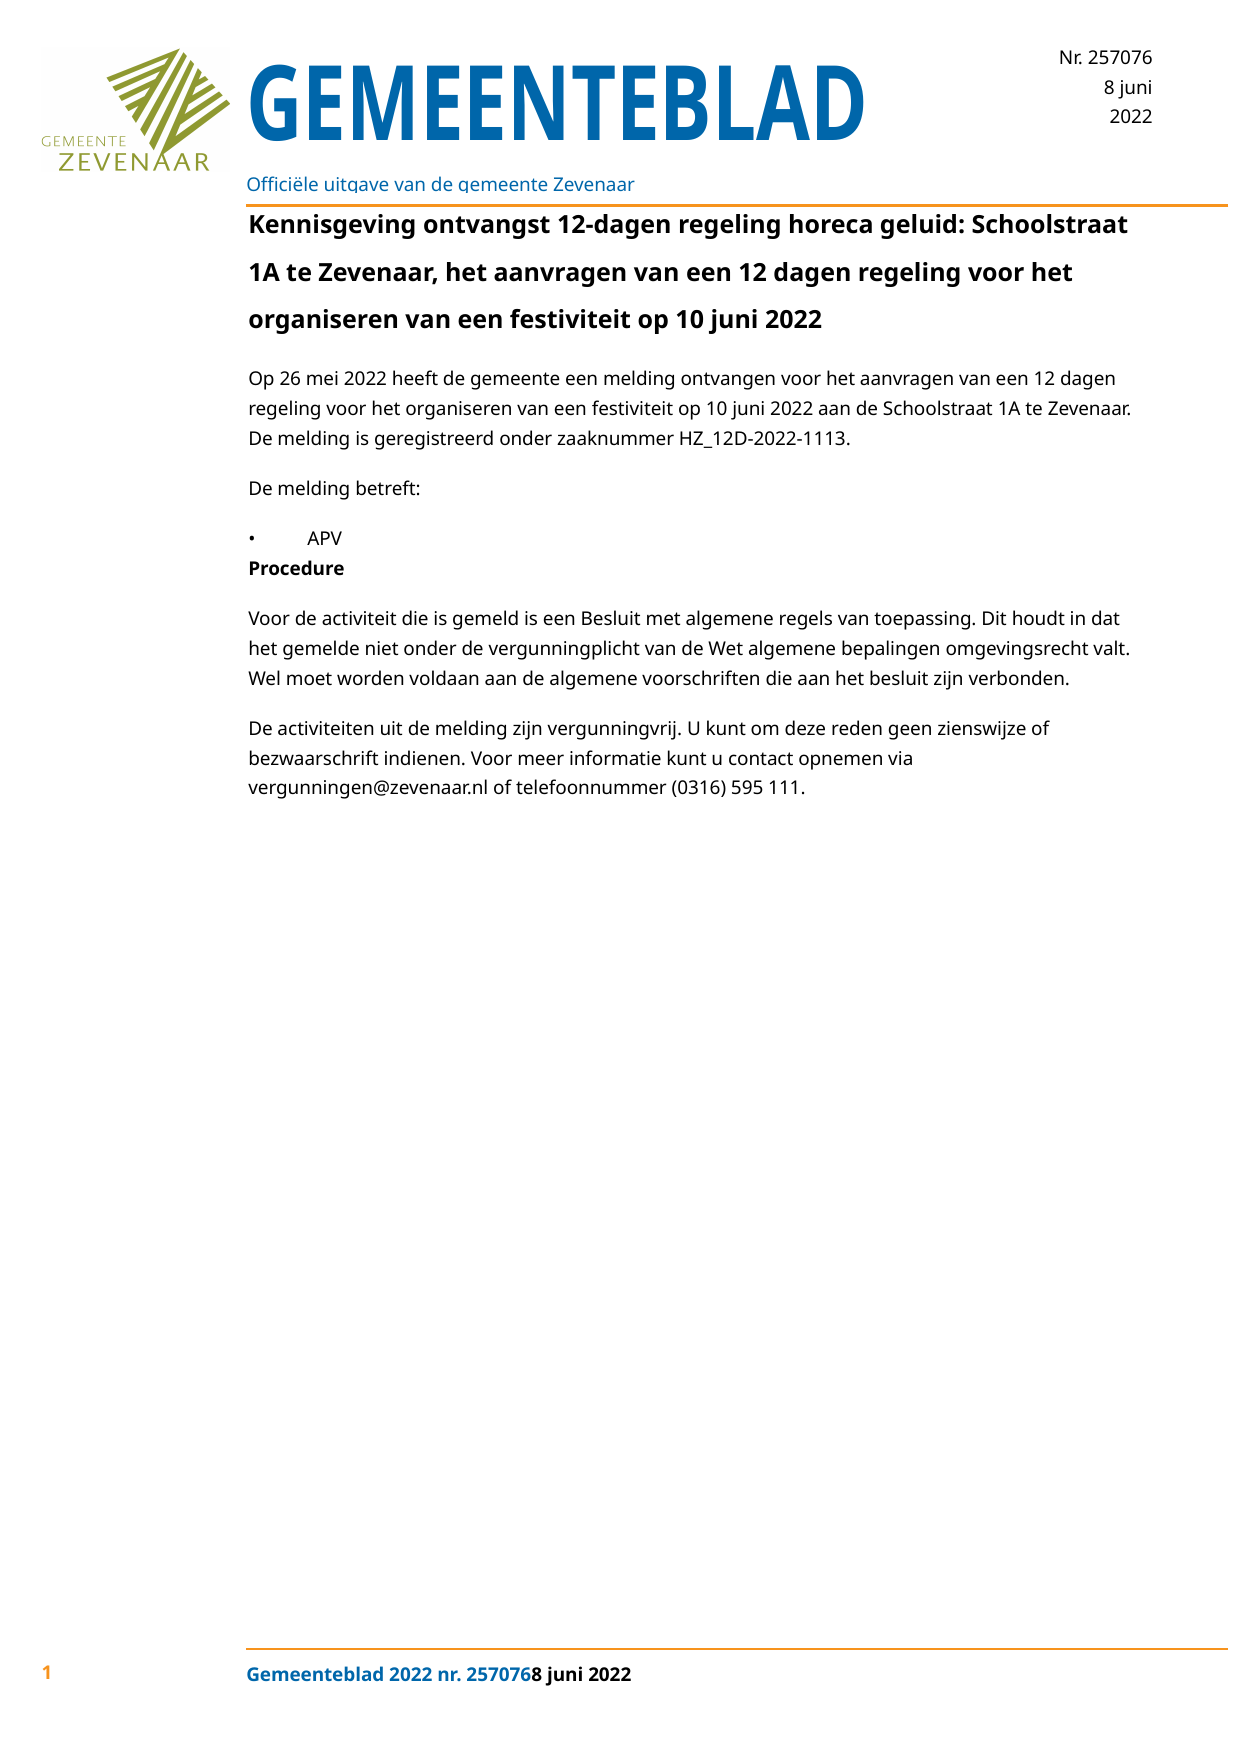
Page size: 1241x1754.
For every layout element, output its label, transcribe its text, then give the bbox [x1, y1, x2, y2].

text De melding betreft: [248, 475, 1152, 501]
text Kennisgeving ontvangst 12-dagen regeling horeca geluid: Schoolstraat 1A te Zevenaar, het aanvragen van een 12 dagen regeling voor het organiseren van een festiviteit op 10 juni 2022 [248, 207, 1152, 336]
list APV [248, 526, 1152, 551]
text Procedure [248, 555, 1152, 581]
text De activiteiten uit de melding zijn vergunningvrij. U kunt om deze reden geen zienswijze of bezwaarschrift indienen. Voor meer informatie kunt u contact opnemen via vergunningen@zevenaar.nl of telefoonnummer (0316) 595 111. [248, 715, 1152, 800]
text Op 26 mei 2022 heeft de gemeente een melding ontvangen voor het aanvragen van een 12 dagen regeling voor het organiseren van een festiviteit op 10 juni 2022 aan de Schoolstraat 1A te Zevenaar. De melding is geregistreerd onder zaaknummer HZ_12D-2022-1113. [248, 366, 1152, 450]
picture [41, 47, 231, 172]
text Voor de activiteit die is gemeld is een Besluit met algemene regels van toepassing. Dit houdt in dat het gemelde niet onder de vergunningplicht van de Wet algemene bepalingen omgevingsrecht valt. Wel moet worden voldaan aan de algemene voorschriften die aan het besluit zijn verbonden. [248, 606, 1152, 690]
